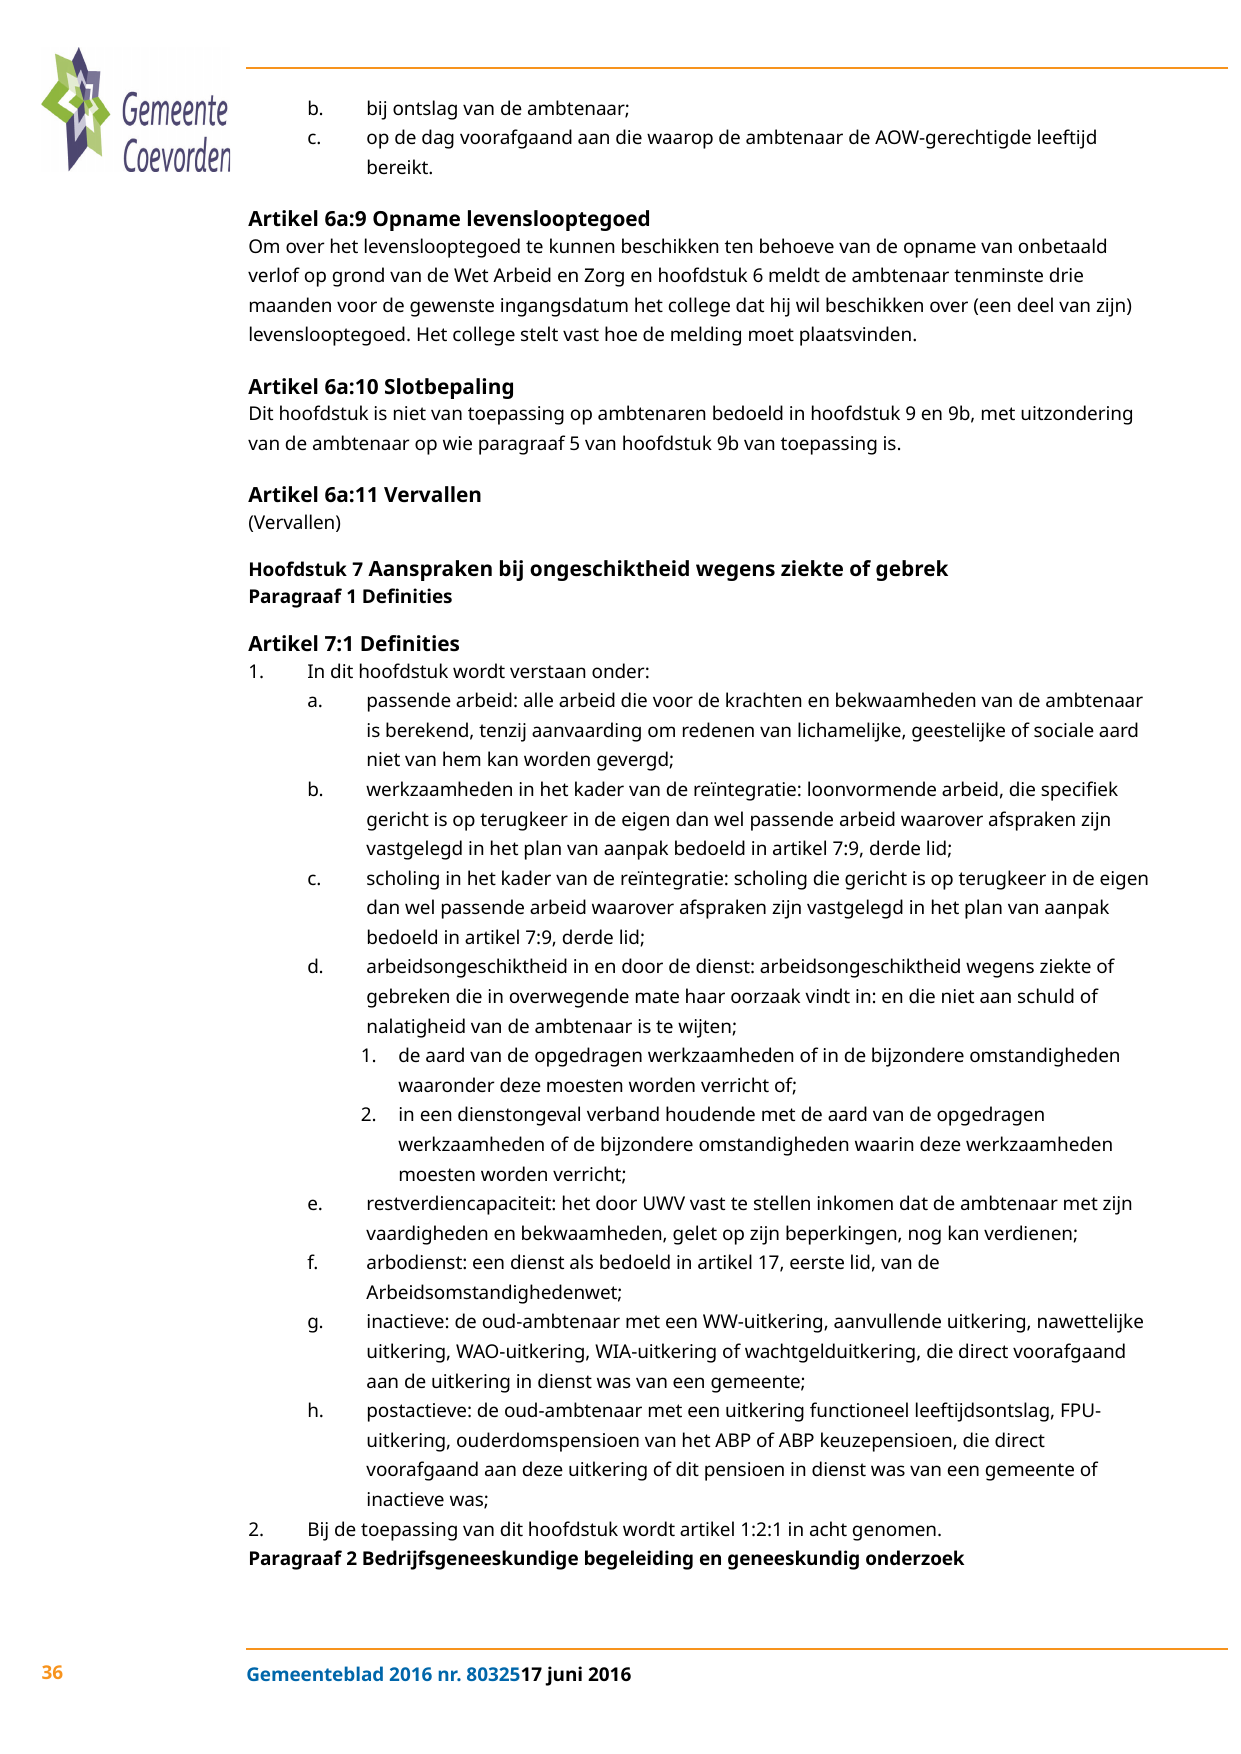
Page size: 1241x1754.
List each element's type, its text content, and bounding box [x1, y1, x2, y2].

list scholing in het kader van de reïntegratie: scholing die gericht is op terugkeer in de eigen dan wel passende arbeid waarover afspraken zijn vastgelegd in het plan van aanpak bedoeld in artikel 7:9, derde lid; [307, 865, 1152, 950]
list passende arbeid: alle arbeid die voor de krachten en bekwaamheden van de ambtenaar is berekend, tenzij aanvaarding om redenen van lichamelijke, geestelijke of sociale aard niet van hem kan worden gevergd; [307, 687, 1152, 772]
list op de dag voorafgaand aan die waarop de ambtenaar de AOW-gerechtigde leeftijd bereikt. [307, 124, 1152, 180]
text Paragraaf 1 Definities [248, 583, 1152, 609]
list werkzaamheden in het kader van de reïntegratie: loonvormende arbeid, die specifiek gericht is op terugkeer in de eigen dan wel passende arbeid waarover afspraken zijn vastgelegd in het plan van aanpak bedoeld in artikel 7:9, derde lid; [307, 776, 1152, 861]
text Dit hoofdstuk is niet van toepassing op ambtenaren bedoeld in hoofdstuk 9 en 9b, met uitzondering van de ambtenaar op wie paragraaf 5 van hoofdstuk 9b van toepassing is. [248, 400, 1152, 456]
text Artikel 6a:10 Slotbepaling [248, 372, 1152, 400]
picture [41, 47, 231, 172]
list bij ontslag van de ambtenaar; [307, 95, 1152, 121]
list In dit hoofdstuk wordt verstaan onder: [248, 658, 1152, 684]
list Bij de toepassing van dit hoofdstuk wordt artikel 1:2:1 in acht genomen. [248, 1516, 1152, 1542]
text Om over het levenslooptegoed te kunnen beschikken ten behoeve van de opname van onbetaald verlof op grond van de Wet Arbeid en Zorg en hoofdstuk 6 meldt de ambtenaar tenminste drie maanden voor de gewenste ingangsdatum het college dat hij wil beschikken over (een deel van zijn) levenslooptegoed. Het college stelt vast hoe de melding moet plaatsvinden. [248, 233, 1152, 347]
list arbodienst: een dienst als bedoeld in artikel 17, eerste lid, van de Arbeidsomstandighedenwet; [307, 1249, 1152, 1305]
list restverdiencapaciteit: het door UWV vast te stellen inkomen dat de ambtenaar met zijn vaardigheden en bekwaamheden, gelet op zijn beperkingen, nog kan verdienen; [307, 1190, 1152, 1246]
list postactieve: de oud-ambtenaar met een uitkering functioneel leeftijdsontslag, FPU-uitkering, ouderdomspensioen van het ABP of ABP keuzepensioen, die direct voorafgaand aan deze uitkering of dit pensioen in dienst was van een gemeente of inactieve was; [307, 1397, 1152, 1512]
list in een dienstongeval verband houdende met de aard van de opgedragen werkzaamheden of de bijzondere omstandigheden waarin deze werkzaamheden moesten worden verricht; [361, 1102, 1152, 1187]
text Paragraaf 2 Bedrijfsgeneeskundige begeleiding en geneeskundig onderzoek [248, 1545, 1152, 1571]
list inactieve: de oud-ambtenaar met een WW-uitkering, aanvullende uitkering, nawettelijke uitkering, WAO-uitkering, WIA-uitkering of wachtgelduitkering, die direct voorafgaand aan de uitkering in dienst was van een gemeente; [307, 1309, 1152, 1394]
text (Vervallen) [248, 509, 1152, 534]
text Artikel 6a:11 Vervallen [248, 480, 1152, 509]
list arbeidsongeschiktheid in en door de dienst: arbeidsongeschiktheid wegens ziekte of gebreken die in overwegende mate haar oorzaak vindt in: en die niet aan schuld of nalatigheid van de ambtenaar is te wijten; [307, 954, 1152, 1039]
text Artikel 6a:9 Opname levenslooptegoed [248, 204, 1152, 233]
text Hoofdstuk 7 Aanspraken bij ongeschiktheid wegens ziekte of gebrek [248, 554, 1152, 583]
list de aard van de opgedragen werkzaamheden of in de bijzondere omstandigheden waaronder deze moesten worden verricht of; [361, 1042, 1152, 1098]
text Artikel 7:1 Definities [248, 629, 1152, 658]
